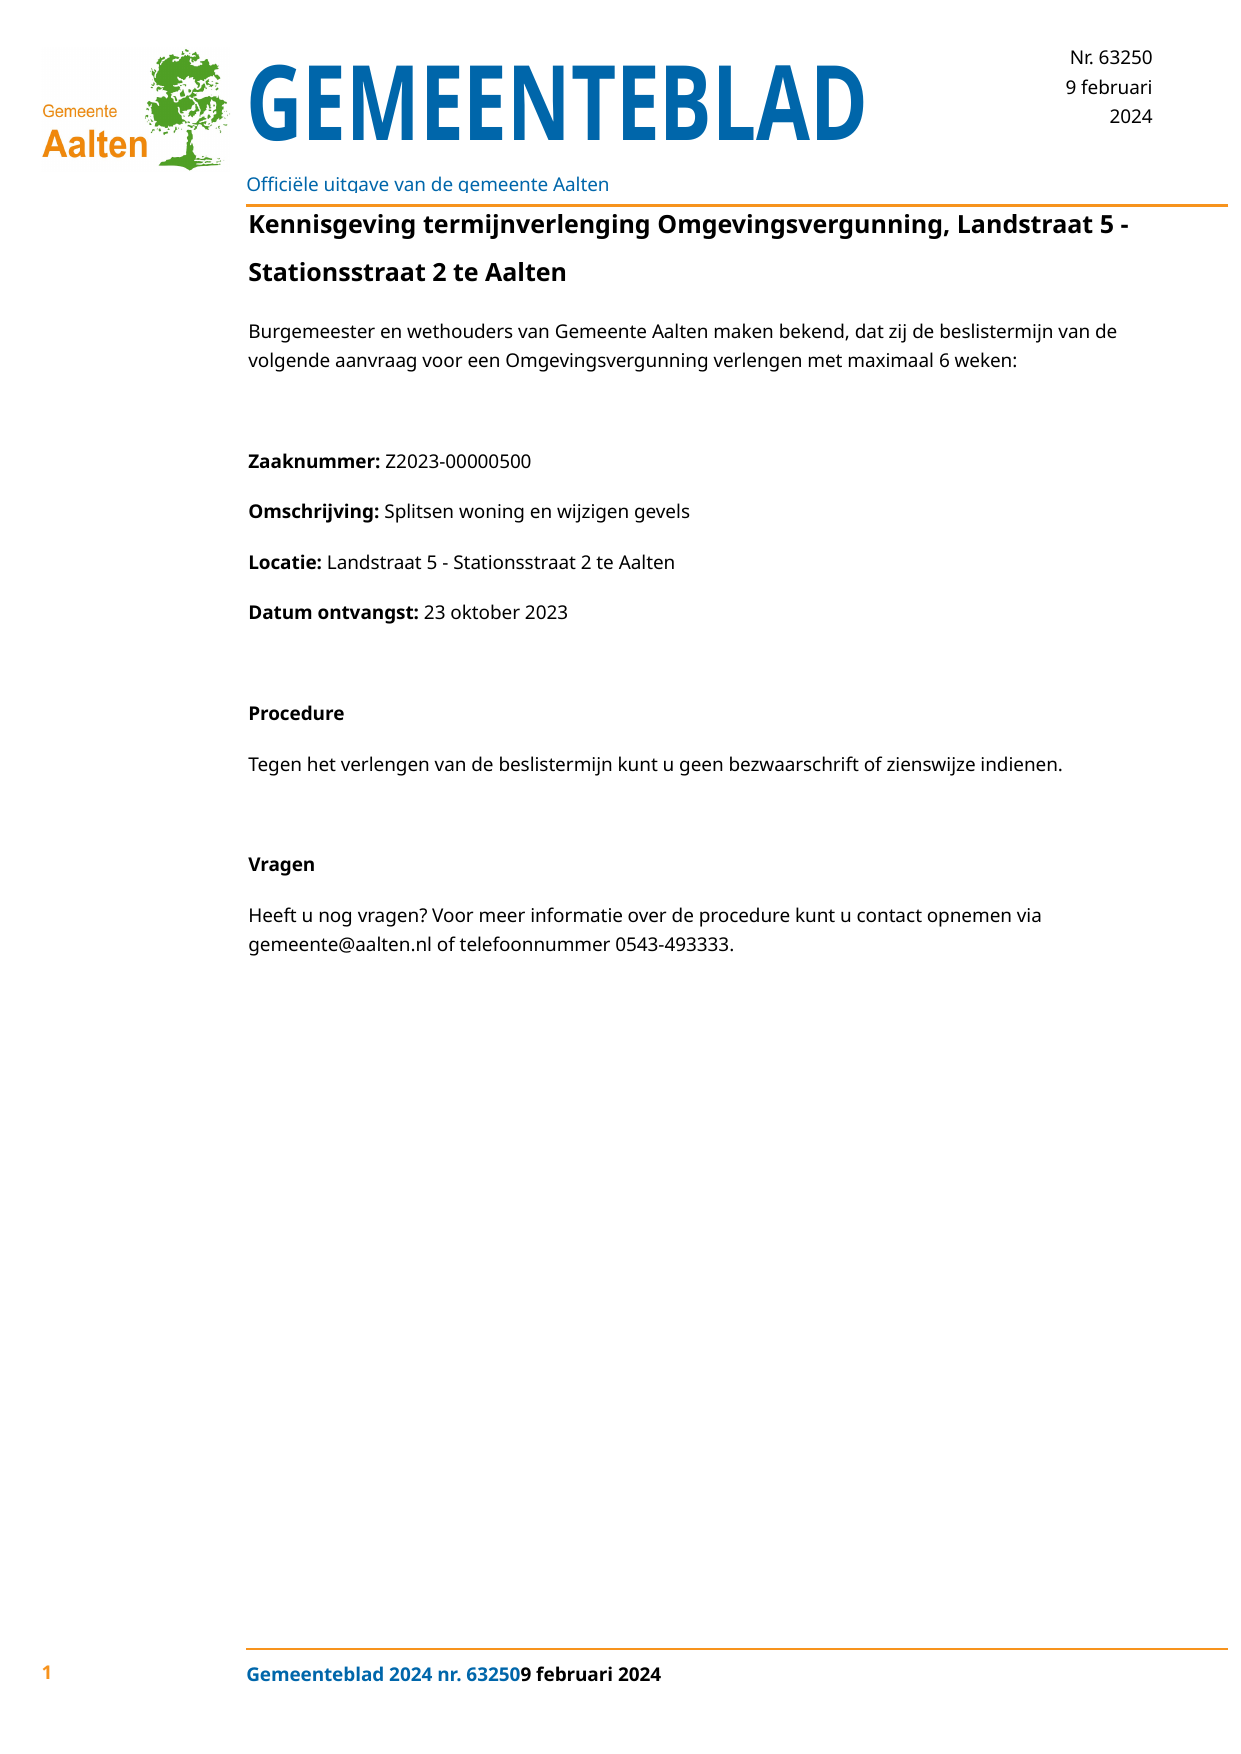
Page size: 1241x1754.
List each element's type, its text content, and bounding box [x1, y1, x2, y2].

text Kennisgeving termijnverlenging Omgevingsvergunning, Landstraat 5 - Stationsstraat 2 te Aalten [248, 207, 1152, 288]
text Locatie: Landstraat 5 - Stationsstraat 2 te Aalten [248, 549, 1152, 575]
text Procedure [248, 700, 1152, 726]
text Omschrijving: Splitsen woning en wijzigen gevels [248, 499, 1152, 524]
text Tegen het verlengen van de beslistermijn kunt u geen bezwaarschrift of zienswijze indienen. [248, 751, 1152, 777]
text Zaaknummer: Z2023-00000500 [248, 448, 1152, 474]
picture [41, 47, 231, 172]
text Vragen [248, 852, 1152, 877]
text Burgemeester en wethouders van Gemeente Aalten maken bekend, dat zij de beslistermijn van de volgende aanvraag voor een Omgevingsvergunning verlengen met maximaal 6 weken: [248, 318, 1152, 373]
text Datum ontvangst: 23 oktober 2023 [248, 599, 1152, 625]
text Heeft u nog vragen? Voor meer informatie over de procedure kunt u contact opnemen via gemeente@aalten.nl of telefoonnummer 0543-493333. [248, 902, 1152, 957]
